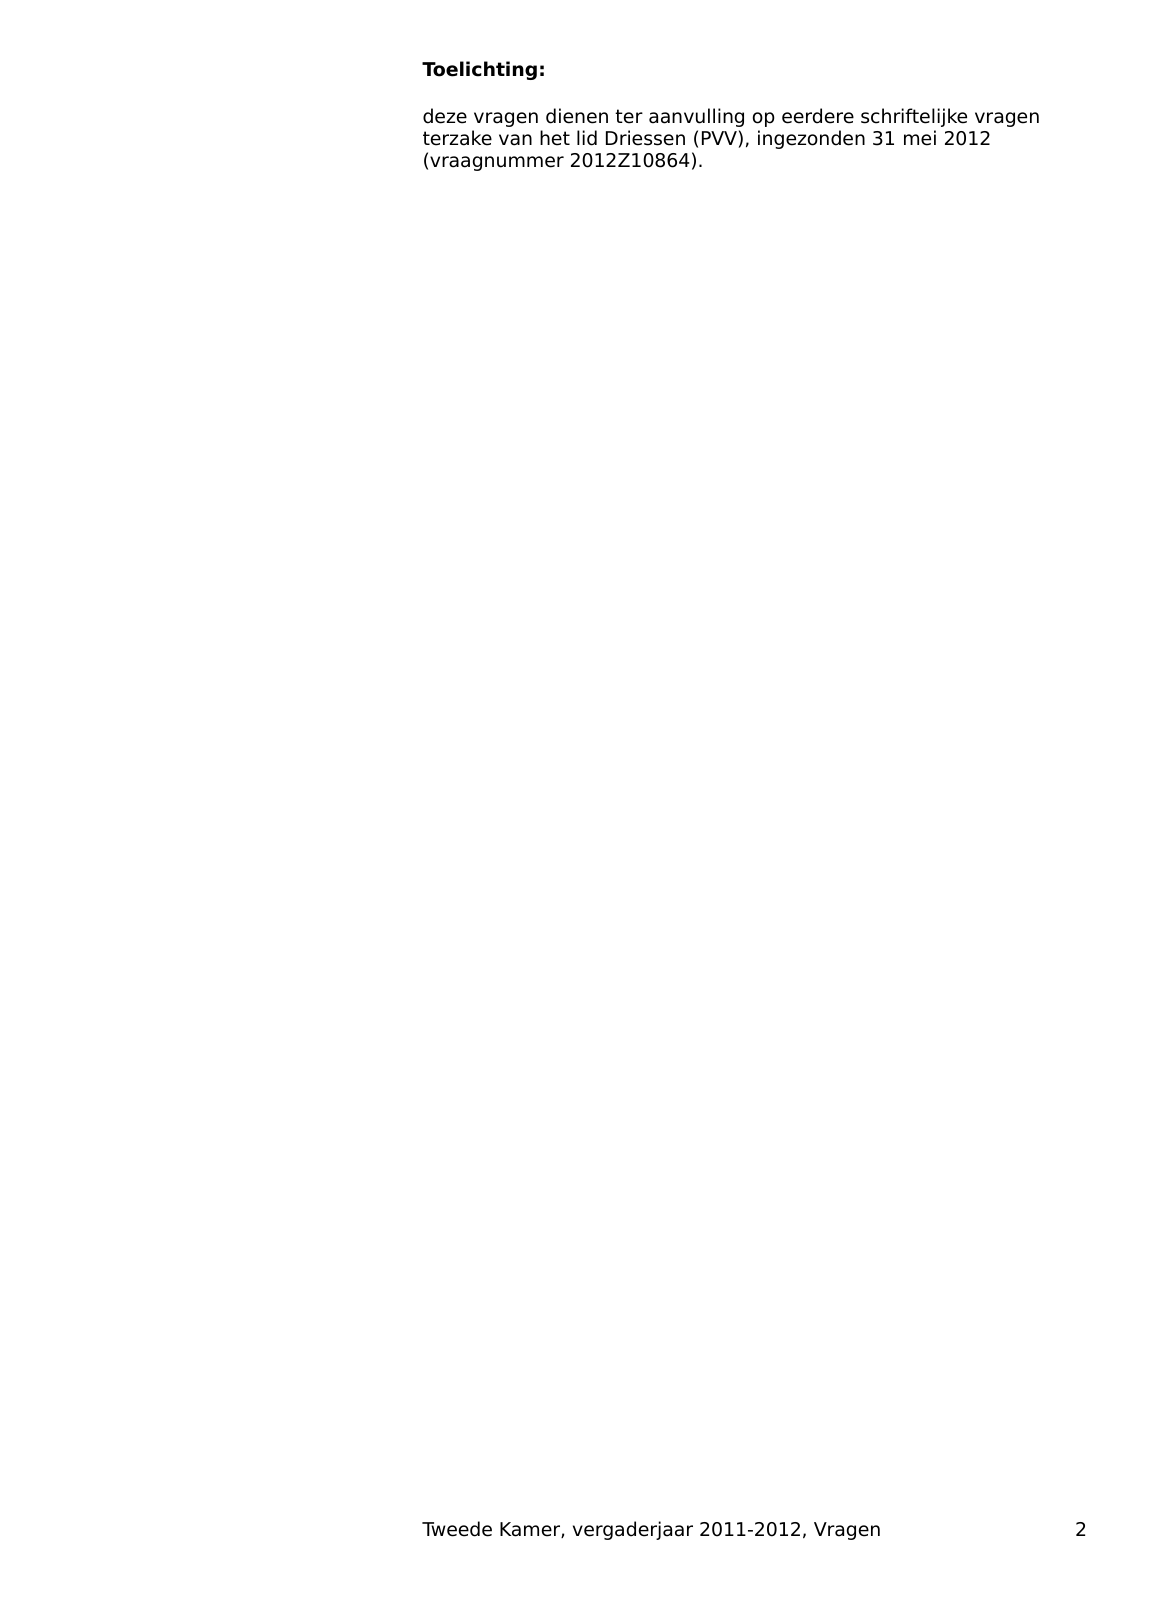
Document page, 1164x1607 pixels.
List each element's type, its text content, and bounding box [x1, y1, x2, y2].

subtitle Toelichting: [422, 59, 1087, 81]
text deze vragen dienen ter aanvulling op eerdere schriftelijke vragen terzake van het lid Driessen (PVV), ingezonden 31 mei 2012 (vraagnummer 2012Z10864). [422, 106, 1087, 172]
